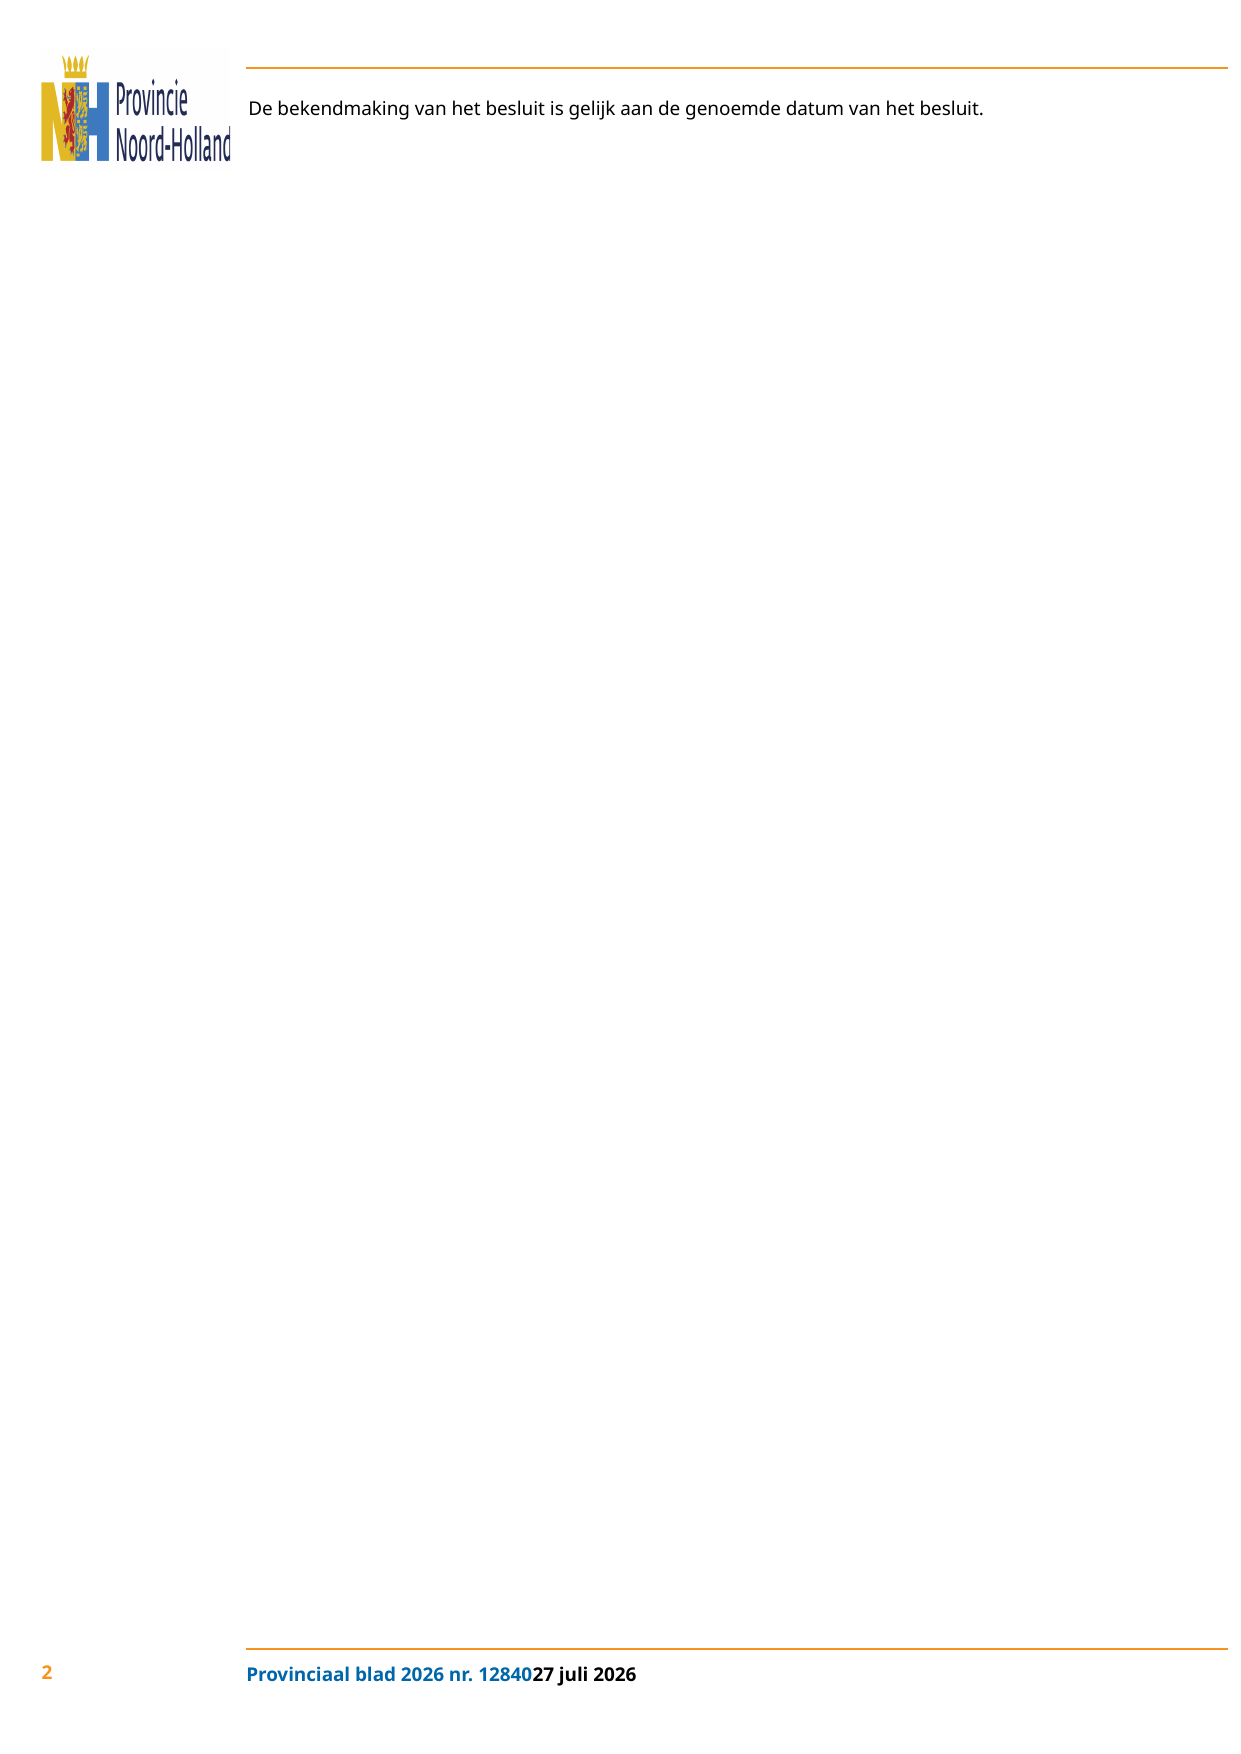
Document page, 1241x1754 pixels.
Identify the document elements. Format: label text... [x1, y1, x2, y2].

picture [41, 47, 231, 172]
text De bekendmaking van het besluit is gelijk aan de genoemde datum van het besluit. [248, 95, 1152, 121]
